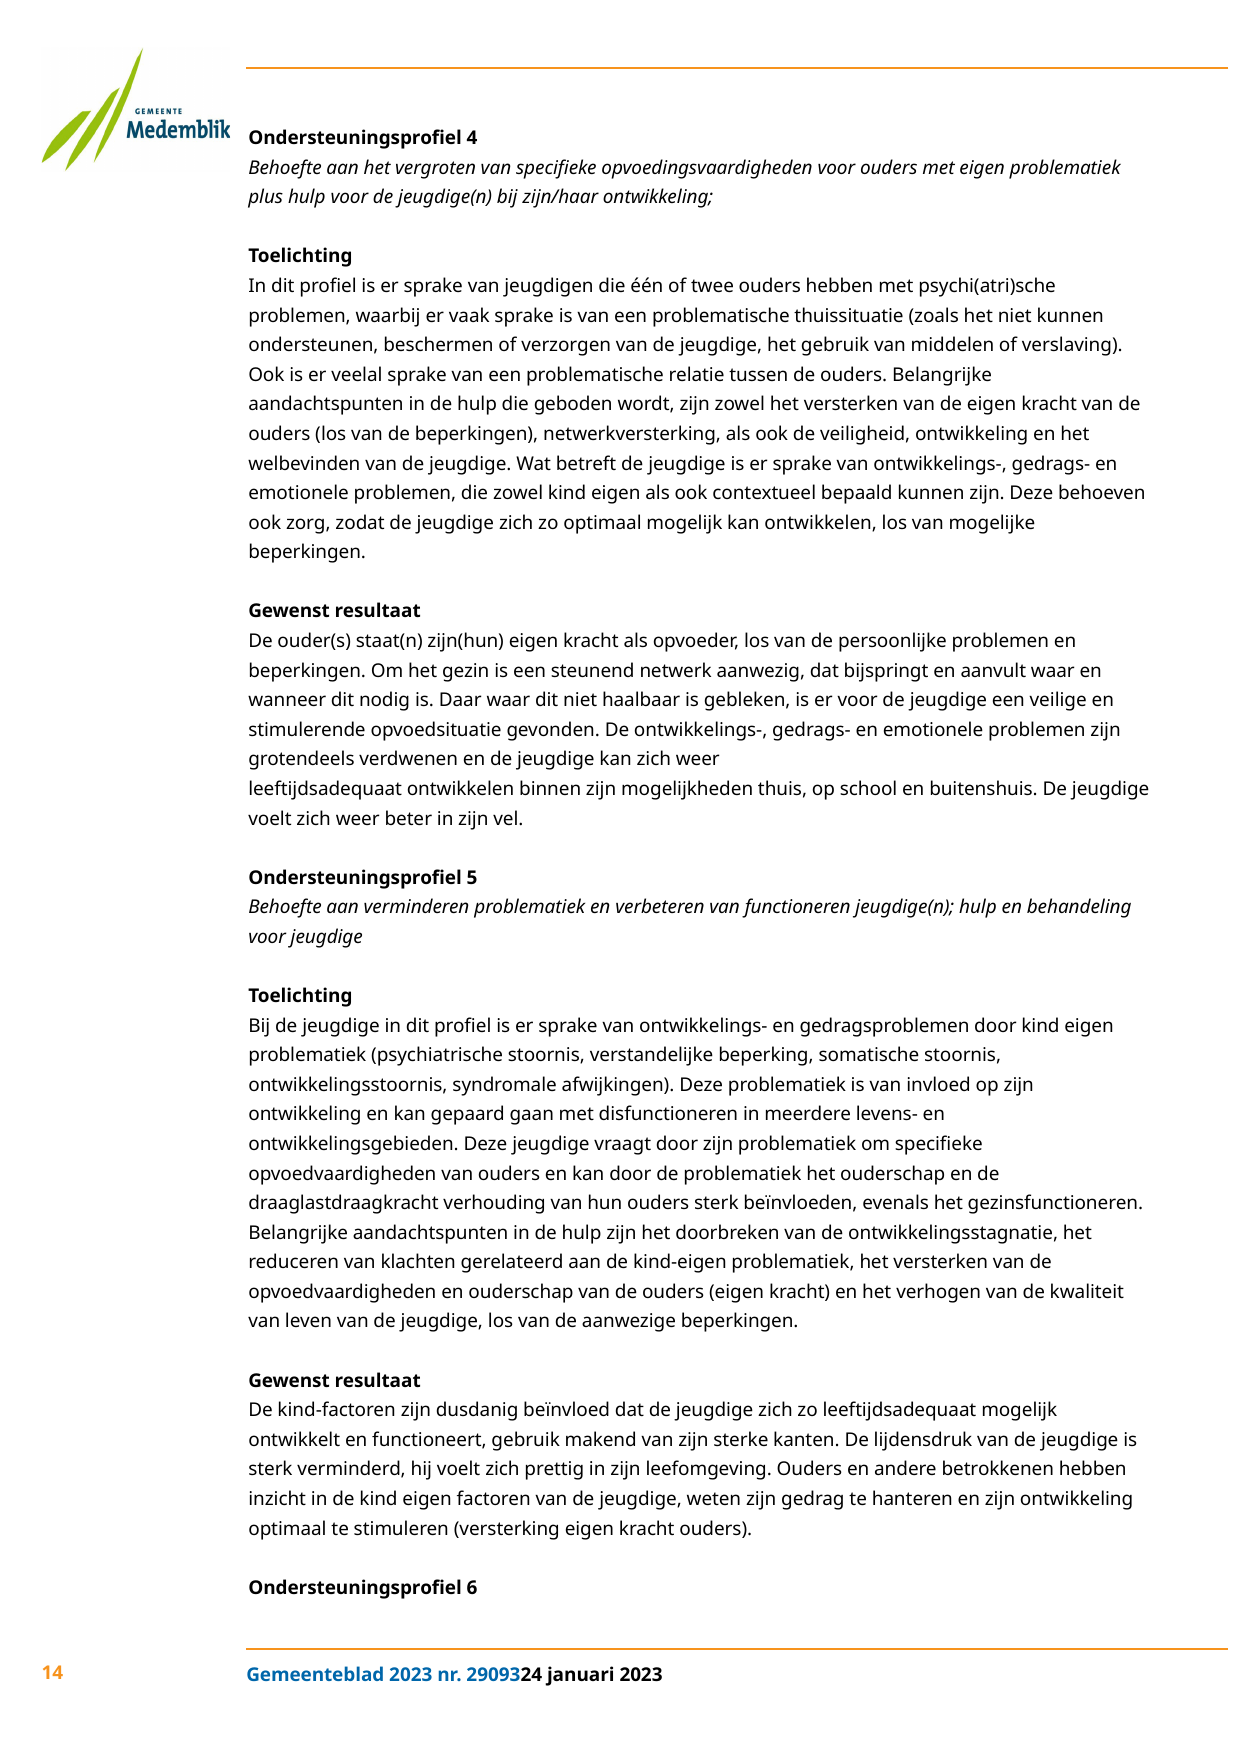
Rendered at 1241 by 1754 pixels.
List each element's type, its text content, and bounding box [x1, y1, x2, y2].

text Ondersteuningsprofiel 5 [248, 864, 1152, 890]
text Gewenst resultaat [248, 1367, 1152, 1393]
text In dit profiel is er sprake van jeugdigen die één of twee ouders hebben met psychi(atri)sche problemen, waarbij er vaak sprake is van een problematische thuissituatie (zoals het niet kunnen ondersteunen, beschermen of verzorgen van de jeugdige, het gebruik van middelen of verslaving). Ook is er veelal sprake van een problematische relatie tussen de ouders. Belangrijke aandachtspunten in de hulp die geboden wordt, zijn zowel het versterken van de eigen kracht van de ouders (los van de beperkingen), netwerkversterking, als ook de veiligheid, ontwikkeling en het welbevinden van de jeugdige. Wat betreft de jeugdige is er sprake van ontwikkelings-, gedrags- en emotionele problemen, die zowel kind eigen als ook contextueel bepaald kunnen zijn. Deze behoeven ook zorg, zodat de jeugdige zich zo optimaal mogelijk kan ontwikkelen, los van mogelijke beperkingen. [248, 272, 1152, 564]
text Gewenst resultaat [248, 598, 1152, 623]
text Ondersteuningsprofiel 6 [248, 1574, 1152, 1600]
text Behoefte aan verminderen problematiek en verbeteren van functioneren jeugdige(n); hulp en behandeling voor jeugdige [248, 893, 1152, 949]
text Ondersteuningsprofiel 4 [248, 124, 1152, 150]
text Behoefte aan het vergroten van specifieke opvoedingsvaardigheden voor ouders met eigen problematiek plus hulp voor de jeugdige(n) bij zijn/haar ontwikkeling; [248, 154, 1152, 209]
text Toelichting [248, 982, 1152, 1008]
text Toelichting [248, 243, 1152, 268]
text leeftijdsadequaat ontwikkelen binnen zijn mogelijkheden thuis, op school en buitenshuis. De jeugdige voelt zich weer beter in zijn vel. [248, 775, 1152, 831]
text De kind-factoren zijn dusdanig beïnvloed dat de jeugdige zich zo leeftijdsadequaat mogelijk ontwikkelt en functioneert, gebruik makend van zijn sterke kanten. De lijdensdruk van de jeugdige is sterk verminderd, hij voelt zich prettig in zijn leefomgeving. Ouders en andere betrokkenen hebben inzicht in de kind eigen factoren van de jeugdige, weten zijn gedrag te hanteren en zijn ontwikkeling optimaal te stimuleren (versterking eigen kracht ouders). [248, 1396, 1152, 1541]
picture [41, 47, 231, 172]
text De ouder(s) staat(n) zijn(hun) eigen kracht als opvoeder, los van de persoonlijke problemen en beperkingen. Om het gezin is een steunend netwerk aanwezig, dat bijspringt en aanvult waar en wanneer dit nodig is. Daar waar dit niet haalbaar is gebleken, is er voor de jeugdige een veilige en stimulerende opvoedsituatie gevonden. De ontwikkelings-, gedrags- en emotionele problemen zijn grotendeels verdwenen en de jeugdige kan zich weer [248, 627, 1152, 771]
text Bij de jeugdige in dit profiel is er sprake van ontwikkelings- en gedragsproblemen door kind eigen problematiek (psychiatrische stoornis, verstandelijke beperking, somatische stoornis, ontwikkelingsstoornis, syndromale afwijkingen). Deze problematiek is van invloed op zijn ontwikkeling en kan gepaard gaan met disfunctioneren in meerdere levens- en ontwikkelingsgebieden. Deze jeugdige vraagt door zijn problematiek om specifieke opvoedvaardigheden van ouders en kan door de problematiek het ouderschap en de draaglastdraagkracht verhouding van hun ouders sterk beïnvloeden, evenals het gezinsfunctioneren. Belangrijke aandachtspunten in de hulp zijn het doorbreken van de ontwikkelingsstagnatie, het reduceren van klachten gerelateerd aan de kind-eigen problematiek, het versterken van de opvoedvaardigheden en ouderschap van de ouders (eigen kracht) en het verhogen van de kwaliteit van leven van de jeugdige, los van de aanwezige beperkingen. [248, 1012, 1152, 1333]
